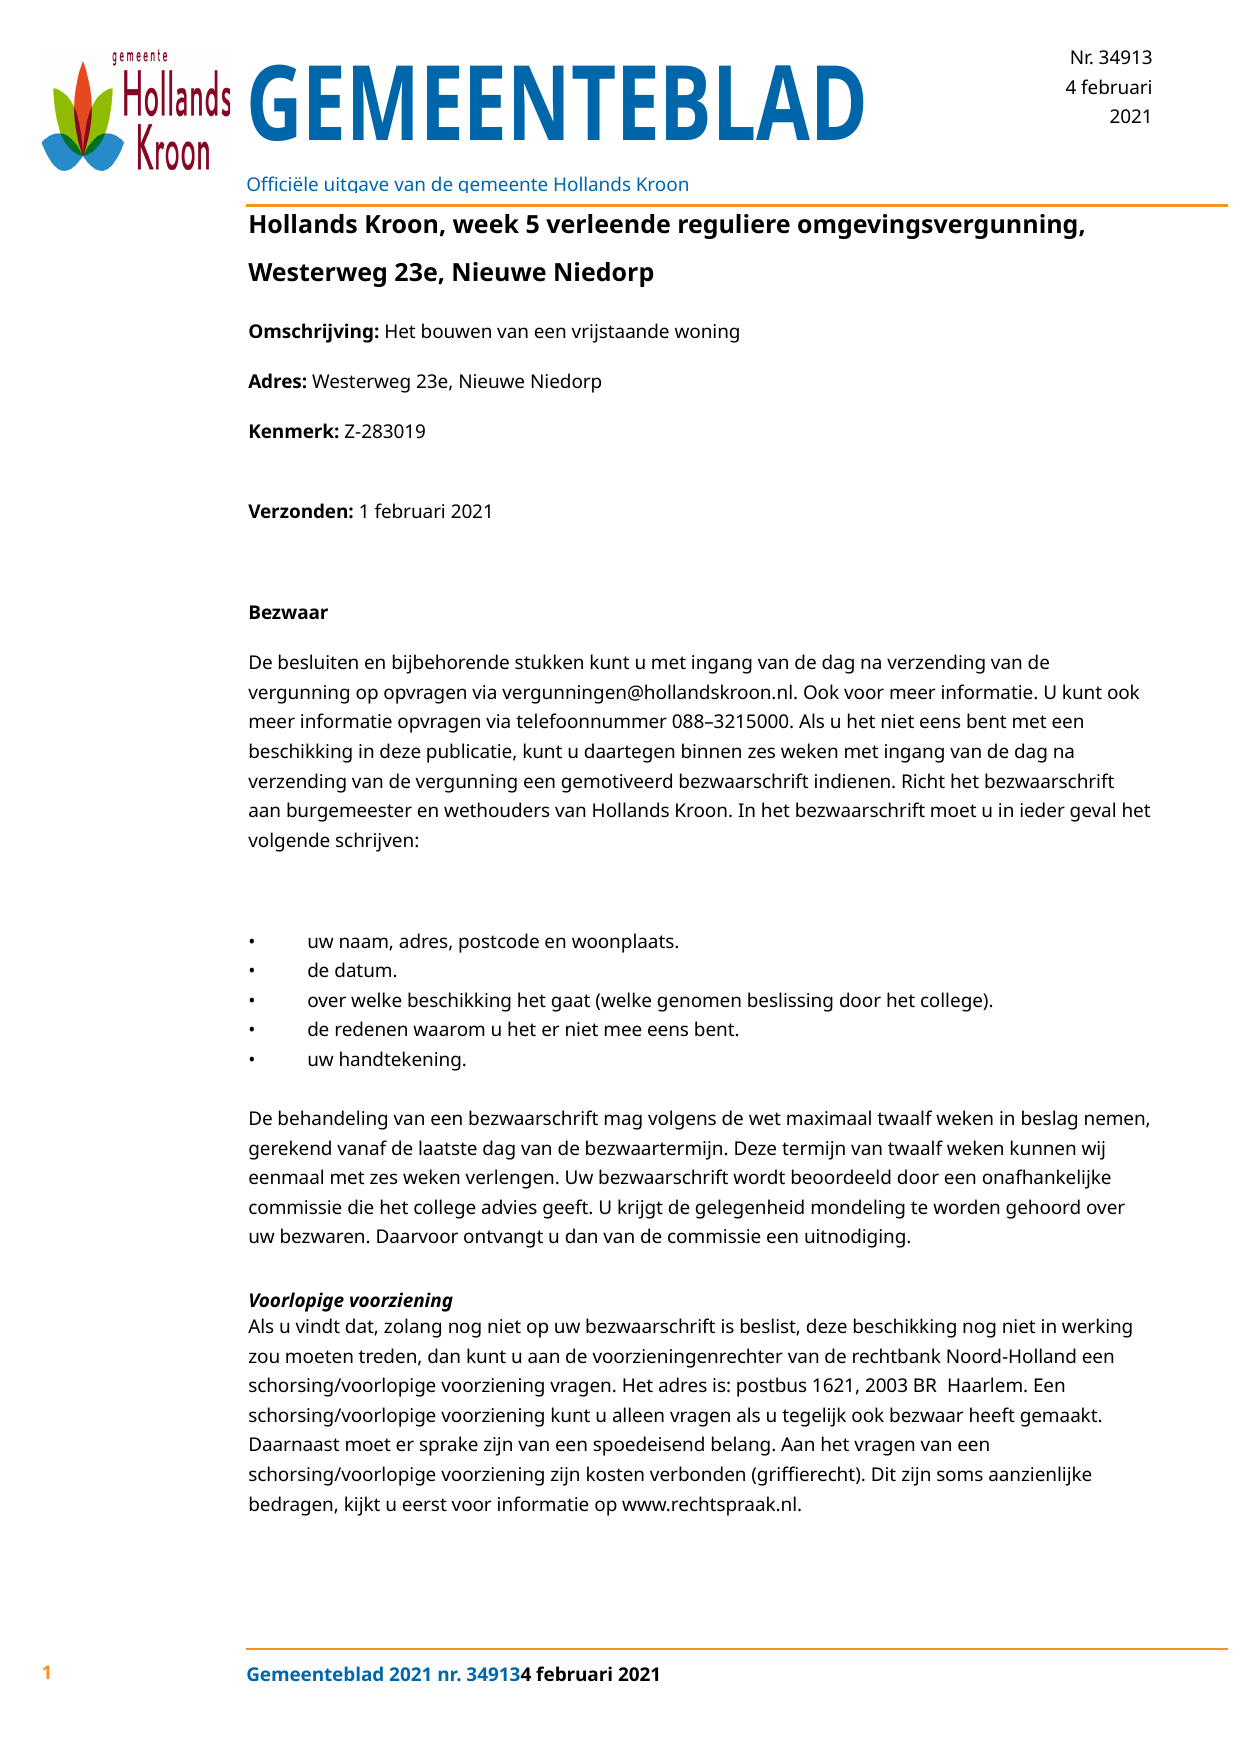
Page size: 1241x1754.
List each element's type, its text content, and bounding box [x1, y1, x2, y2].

text Hollands Kroon, week 5 verleende reguliere omgevingsvergunning, Westerweg 23e, Nieuwe Niedorp [248, 207, 1152, 288]
text Als u vindt dat, zolang nog niet op uw bezwaarschrift is beslist, deze beschikking nog niet in werking zou moeten treden, dan kunt u aan de voorzieningenrechter van de rechtbank Noord-Holland een schorsing/voorlopige voorziening vragen. Het adres is: postbus 1621, 2003 BR Haarlem. Een schorsing/voorlopige voorziening kunt u alleen vragen als u tegelijk ook bezwaar heeft gemaakt. Daarnaast moet er sprake zijn van een spoedeisend belang. Aan het vragen van een schorsing/voorlopige voorziening zijn kosten verbonden (griffierecht). Dit zijn soms aanzienlijke bedragen, kijkt u eerst voor informatie op www.rechtspraak.nl. [248, 1313, 1152, 1517]
list de datum. [248, 957, 1152, 983]
list uw handtekening. [248, 1046, 1152, 1072]
text Adres: Westerweg 23e, Nieuwe Niedorp [248, 368, 1152, 394]
table_header [248, 469, 700, 495]
text Kenmerk: Z-283019 [248, 419, 1152, 444]
text Bezwaar [248, 599, 1152, 625]
text Omschrijving: Het bouwen van een vrijstaande woning [248, 318, 1152, 344]
text Voorlopige voorziening [248, 1288, 1152, 1313]
table_header [700, 469, 1152, 495]
text De besluiten en bijbehorende stukken kunt u met ingang van de dag na verzending van de vergunning op opvragen via vergunningen@hollandskroon.nl. Ook voor meer informatie. U kunt ook meer informatie opvragen via telefoonnummer 088–3215000. Als u het niet eens bent met een beschikking in deze publicatie, kunt u daartegen binnen zes weken met ingang van de dag na verzending van de vergunning een gemotiveerd bezwaarschrift indienen. Richt het bezwaarschrift aan burgemeester en wethouders van Hollands Kroon. In het bezwaarschrift moet u in ieder geval het volgende schrijven: [248, 649, 1152, 853]
picture [41, 47, 231, 172]
list over welke beschikking het gaat (welke genomen beslissing door het college). [248, 987, 1152, 1013]
list uw naam, adres, postcode en woonplaats. [248, 928, 1152, 953]
list de redenen waarom u het er niet mee eens bent. [248, 1017, 1152, 1042]
text De behandeling van een bezwaarschrift mag volgens de wet maximaal twaalf weken in beslag nemen, gerekend vanaf de laatste dag van de bezwaartermijn. Deze termijn van twaalf weken kunnen wij eenmaal met zes weken verlengen. Uw bezwaarschrift wordt beoordeeld door een onafhankelijke commissie die het college advies geeft. U krijgt de gelegenheid mondeling te worden gehoord over uw bezwaren. Daarvoor ontvangt u dan van de commissie een uitnodiging. [248, 1105, 1152, 1249]
text Verzonden: 1 februari 2021 [248, 498, 1152, 524]
